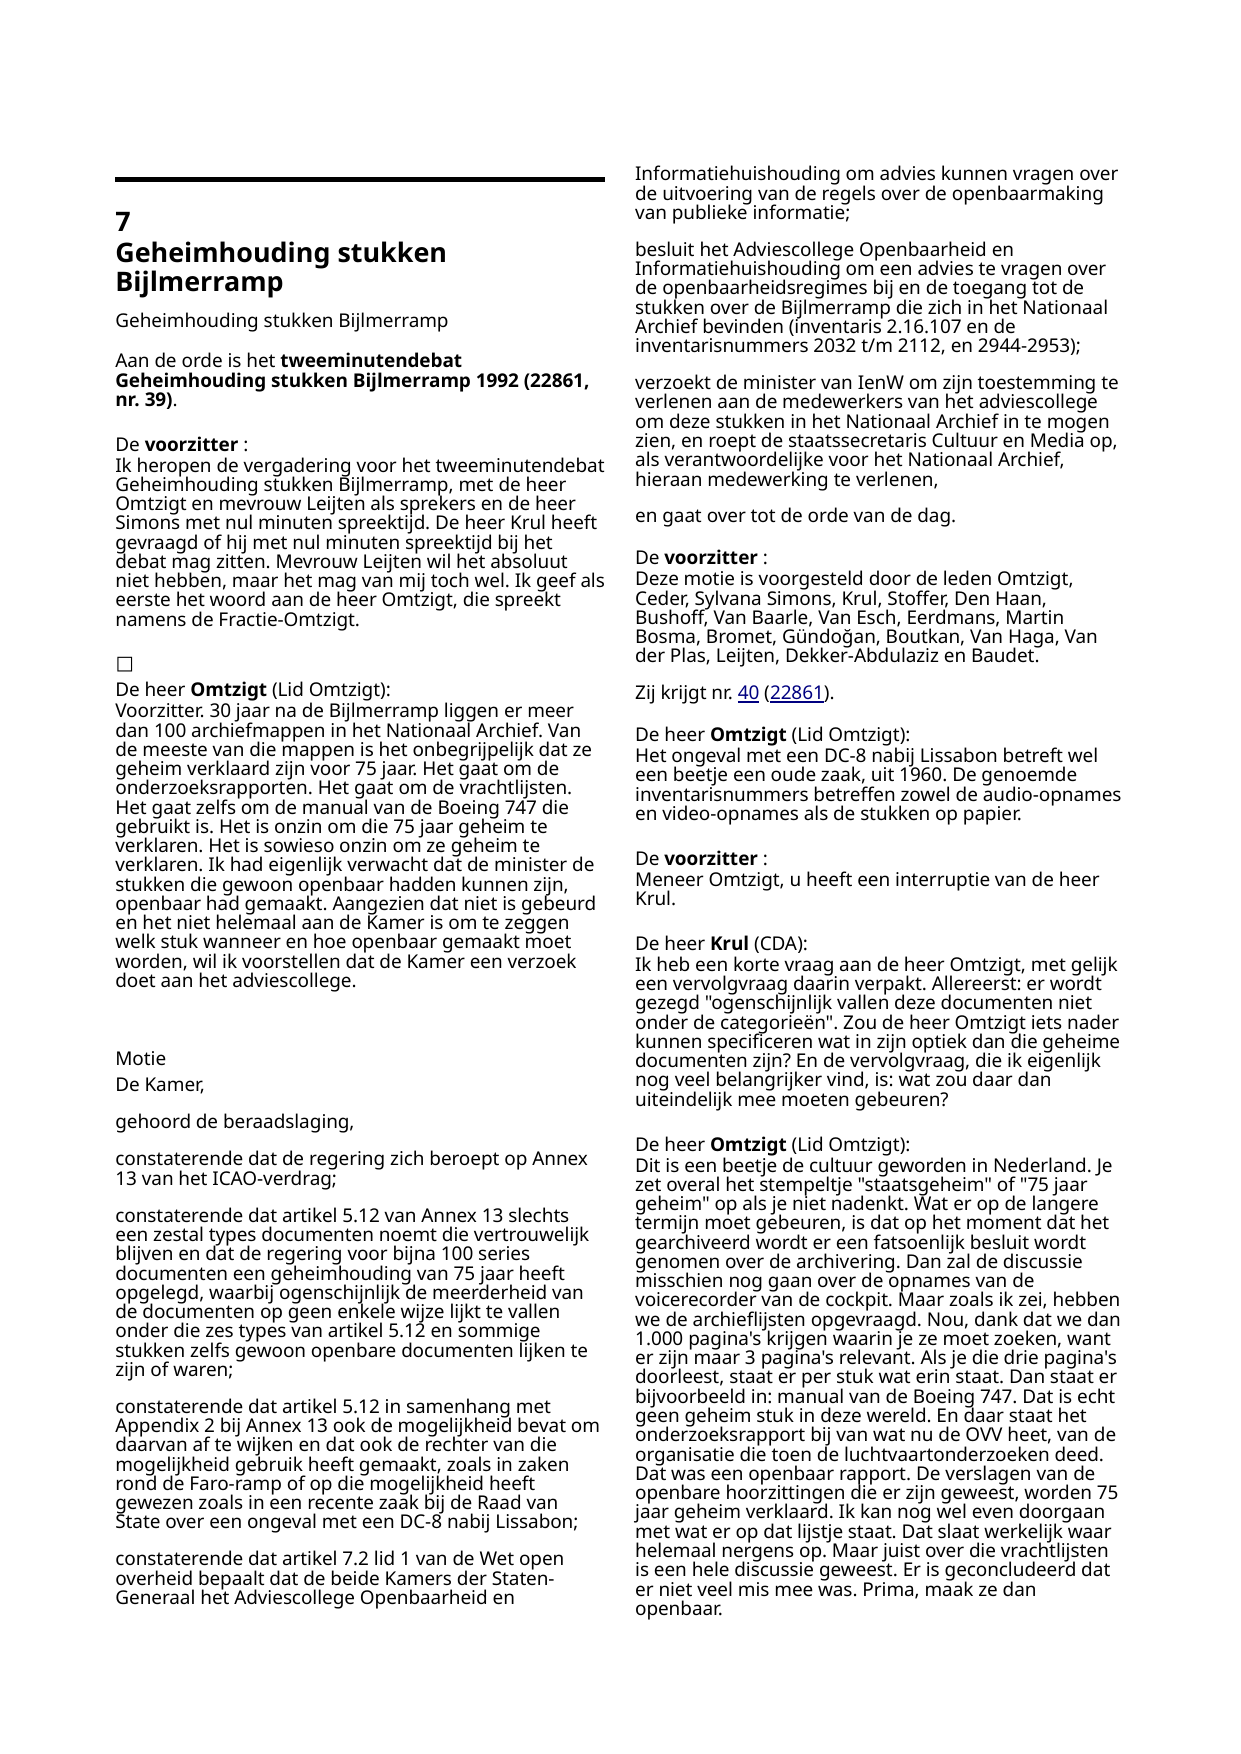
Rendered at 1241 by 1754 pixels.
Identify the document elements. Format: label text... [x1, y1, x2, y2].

text De heer Krul (CDA): [635, 930, 1125, 956]
text Geheimhouding stukken Bijlmerramp [115, 312, 605, 332]
text Voorzitter. 30 jaar na de Bijlmerramp liggen er meer dan 100 archiefmappen in het Nationaal Archief. Van de meeste van die mappen is het onbegrijpelijk dat ze geheim verklaard zijn voor 75 jaar. Het gaat om de onderzoeksrapporten. Het gaat om de vrachtlijsten. Het gaat zelfs om de manual van de Boeing 747 die gebruikt is. Het is onzin om die 75 jaar geheim te verklaren. Het is sowieso onzin om ze geheim te verklaren. Ik had eigenlijk verwacht dat de minister de stukken die gewoon openbaar hadden kunnen zijn, openbaar had gemaakt. Aangezien dat niet is gebeurd en het niet helemaal aan de Kamer is om te zeggen welk stuk wanneer en hoe openbaar gemaakt moet worden, wil ik voorstellen dat de Kamer een verzoek doet aan het adviescollege. [115, 702, 605, 991]
text gehoord de beraadslaging, [115, 1113, 605, 1133]
text De heer Omtzigt (Lid Omtzigt): [635, 1131, 1125, 1157]
text verzoekt de minister van IenW om zijn toestemming te verlenen aan de medewerkers van het adviescollege om deze stukken in het Nationaal Archief in te mogen zien, en roept de staatssecretaris Cultuur en Media op, als verantwoordelijke voor het Nationaal Archief, hieraan medewerking te verlenen, [635, 374, 1125, 490]
text constaterende dat artikel 7.2 lid 1 van de Wet open overheid bepaalt dat de beide Kamers der Staten-Generaal het Adviescollege Openbaarheid en [115, 1550, 605, 1608]
text Meneer Omtzigt, u heeft een interruptie van de heer Krul. [635, 871, 1125, 909]
text ⬜ [115, 651, 605, 677]
text constaterende dat de regering zich beroept op Annex 13 van het ICAO-verdrag; [115, 1150, 605, 1189]
text Motie [115, 1045, 605, 1071]
text constaterende dat artikel 5.12 van Annex 13 slechts een zestal types documenten noemt die vertrouwelijk blijven en dat de regering voor bijna 100 series documenten een geheimhouding van 75 jaar heeft opgelegd, waarbij ogenschijnlijk de meerderheid van de documenten op geen enkele wijze lijkt te vallen onder die zes types van artikel 5.12 en sommige stukken zelfs gewoon openbare documenten lijken te zijn of waren; [115, 1207, 605, 1380]
text 7 [115, 203, 605, 239]
text Aan de orde is het tweeminutendebat Geheimhouding stukken Bijlmerramp 1992 (22861, nr. 39). [115, 352, 605, 410]
text Het ongeval met een DC-8 nabij Lissabon betreft wel een beetje een oude zaak, uit 1960. De genoemde inventarisnummers betreffen zowel de audio-opnames en video-opnames als de stukken op papier. [635, 747, 1125, 824]
text Geheimhouding stukken Bijlmerramp [115, 239, 605, 312]
text en gaat over tot de orde van de dag. [635, 507, 1125, 527]
text De voorzitter : [115, 431, 605, 457]
text Ik heb een korte vraag aan de heer Omtzigt, met gelijk een vervolgvraag daarin verpakt. Allereerst: er wordt gezegd "ogenschijnlijk vallen deze documenten niet onder de categorieën". Zou de heer Omtzigt iets nader kunnen specificeren wat in zijn optiek dan die geheime documenten zijn? En de vervolgvraag, die ik eigenlijk nog veel belangrijker vind, is: wat zou daar dan uiteindelijk mee moeten gebeuren? [635, 956, 1125, 1110]
text De Kamer, [115, 1076, 605, 1096]
text Informatiehuishouding om advies kunnen vragen over de uitvoering van de regels over de openbaarmaking van publieke informatie; [635, 165, 1125, 223]
text Dit is een beetje de cultuur geworden in Nederland. Je zet overal het stempeltje "staatsgeheim" of "75 jaar geheim" op als je niet nadenkt. Wat er op de langere termijn moet gebeuren, is dat op het moment dat het gearchiveerd wordt er een fatsoenlijk besluit wordt genomen over de archivering. Dan zal de discussie misschien nog gaan over de opnames van de voicerecorder van de cockpit. Maar zoals ik zei, hebben we de archieflijsten opgevraagd. Nou, dank dat we dan 1.000 pagina's krijgen waarin je ze moet zoeken, want er zijn maar 3 pagina's relevant. Als je die drie pagina's doorleest, staat er per stuk wat erin staat. Dan staat er bijvoorbeeld in: manual van de Boeing 747. Dat is echt geen geheim stuk in deze wereld. En daar staat het onderzoeksrapport bij van wat nu de OVV heet, van de organisatie die toen de luchtvaartonderzoeken deed. Dat was een openbaar rapport. De verslagen van de openbare hoorzittingen die er zijn geweest, worden 75 jaar geheim verklaard. Ik kan nog wel even doorgaan met wat er op dat lijstje staat. Dat slaat werkelijk waar helemaal nergens op. Maar juist over die vrachtlijsten is een hele discussie geweest. Er is geconcludeerd dat er niet veel mis mee was. Prima, maak ze dan openbaar. [635, 1157, 1125, 1619]
text Zij krijgt nr. 40 (22861). [635, 684, 1125, 703]
text constaterende dat artikel 5.12 in samenhang met Appendix 2 bij Annex 13 ook de mogelijkheid bevat om daarvan af te wijken en dat ook de rechter van die mogelijkheid gebruik heeft gemaakt, zoals in zaken rond de Faro-ramp of op die mogelijkheid heeft gewezen zoals in een recente zaak bij de Raad van State over een ongeval met een DC-8 nabij Lissabon; [115, 1398, 605, 1533]
text De voorzitter : [635, 845, 1125, 871]
text De heer Omtzigt (Lid Omtzigt): [635, 721, 1125, 747]
text besluit het Adviescollege Openbaarheid en Informatiehuishouding om een advies te vragen over de openbaarheidsregimes bij en de toegang tot de stukken over de Bijlmerramp die zich in het Nationaal Archief bevinden (inventaris 2.16.107 en de inventarisnummers 2032 t/m 2112, en 2944-2953); [635, 241, 1125, 356]
text De heer Omtzigt (Lid Omtzigt): [115, 677, 605, 702]
text Deze motie is voorgesteld door de leden Omtzigt, Ceder, Sylvana Simons, Krul, Stoffer, Den Haan, Bushoff, Van Baarle, Van Esch, Eerdmans, Martin Bosma, Bromet, Gündoğan, Boutkan, Van Haga, Van der Plas, Leijten, Dekker-Abdulaziz en Baudet. [635, 570, 1125, 667]
text Ik heropen de vergadering voor het tweeminutendebat Geheimhouding stukken Bijlmerramp, met de heer Omtzigt en mevrouw Leijten als sprekers en de heer Simons met nul minuten spreektijd. De heer Krul heeft gevraagd of hij met nul minuten spreektijd bij het debat mag zitten. Mevrouw Leijten wil het absoluut niet hebben, maar het mag van mij toch wel. Ik geef als eerste het woord aan de heer Omtzigt, die spreekt namens de Fractie-Omtzigt. [115, 457, 605, 630]
text De voorzitter : [635, 544, 1125, 570]
